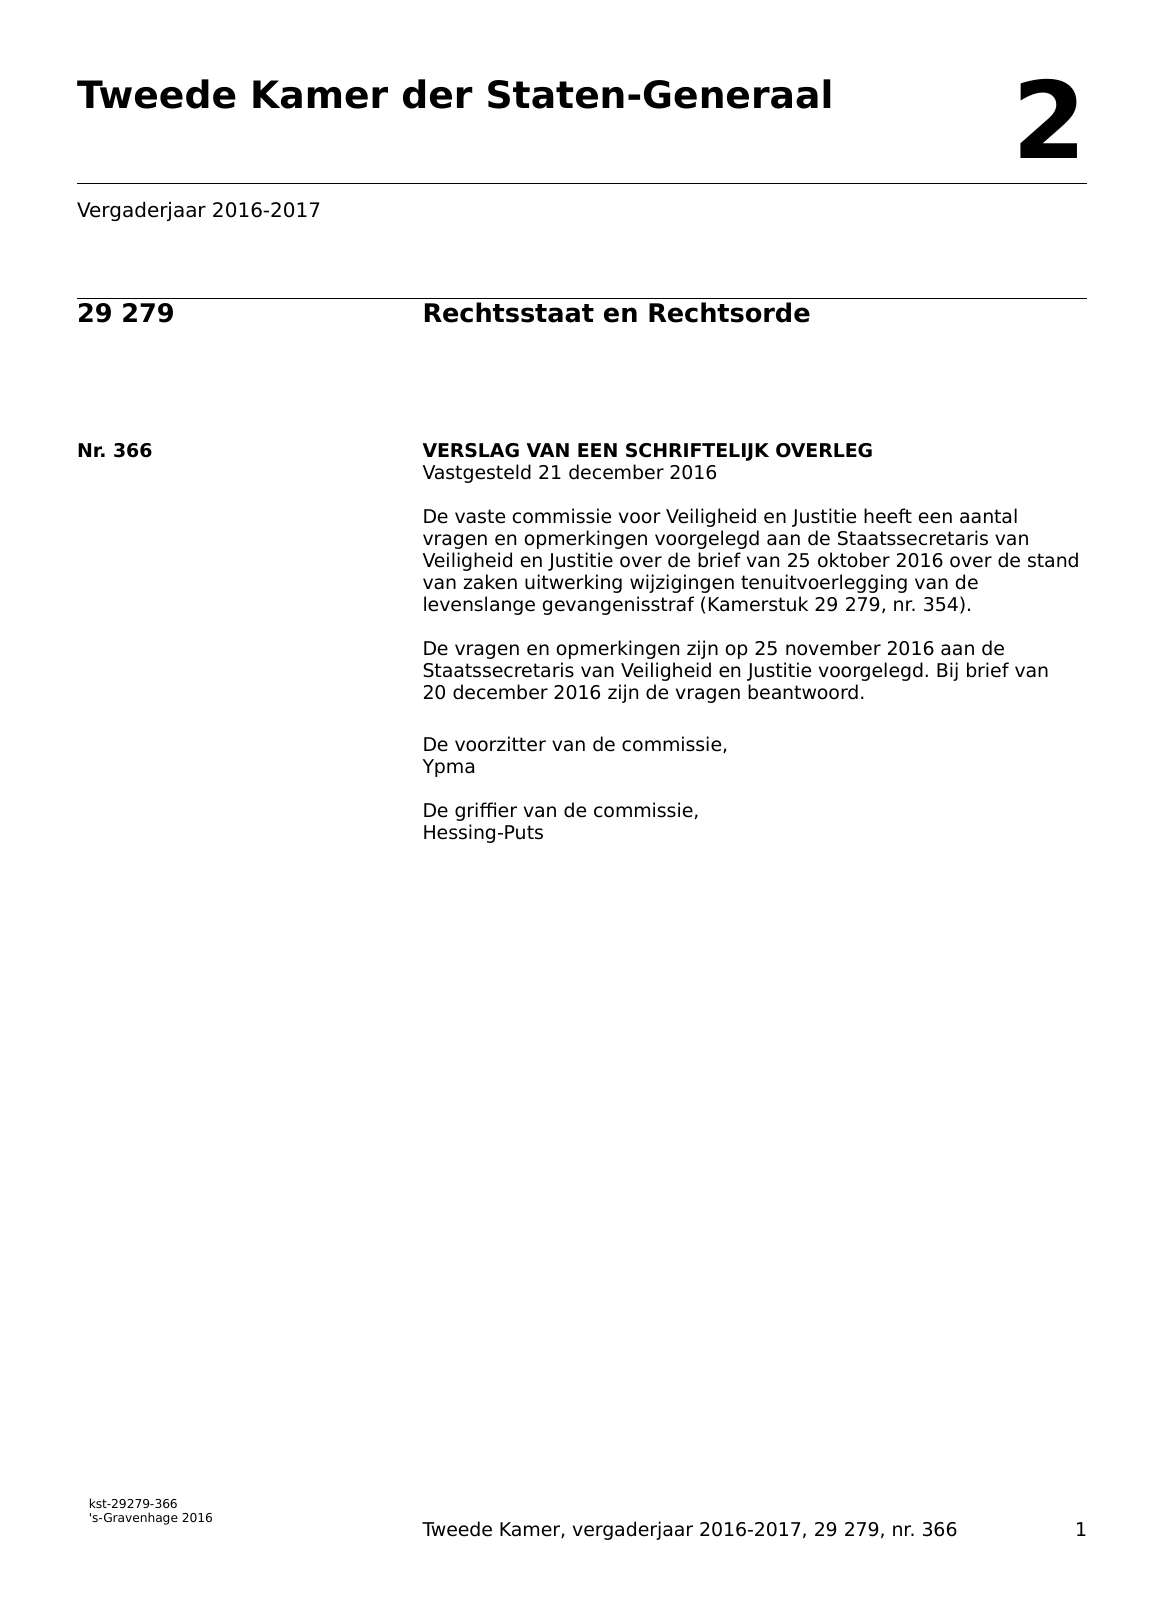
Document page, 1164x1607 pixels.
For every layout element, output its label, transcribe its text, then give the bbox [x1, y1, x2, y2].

text De voorzitter van de commissie, Ypma [422, 734, 1087, 778]
subtitle Nr. 366 VERSLAG VAN EEN SCHRIFTELIJK OVERLEG [77, 440, 1087, 462]
table_cell Vergaderjaar 2016-2017 [77, 184, 1087, 298]
table_header Tweede Kamer der Staten-Generaal [77, 59, 886, 183]
text De griffier van de commissie, Hessing-Puts [422, 800, 1087, 844]
text kst-29279-366 [88, 1497, 323, 1511]
subtitle 29 279 Rechtsstaat en Rechtsorde [77, 299, 1087, 329]
table_header 2 [886, 59, 1087, 183]
text De vaste commissie voor Veiligheid en Justitie heeft een aantal vragen en opmerkingen voorgelegd aan de Staatssecretaris van Veiligheid en Justitie over de brief van 25 oktober 2016 over de stand van zaken uitwerking wijzigingen tenuitvoerlegging van de levenslange gevangenisstraf (Kamerstuk 29 279, nr. 354). [422, 506, 1087, 616]
text De vragen en opmerkingen zijn op 25 november 2016 aan de Staatssecretaris van Veiligheid en Justitie voorgelegd. Bij brief van 20 december 2016 zijn de vragen beantwoord. [422, 638, 1087, 704]
text Vastgesteld 21 december 2016 [422, 462, 1087, 484]
text 's-Gravenhage 2016 [88, 1511, 323, 1525]
